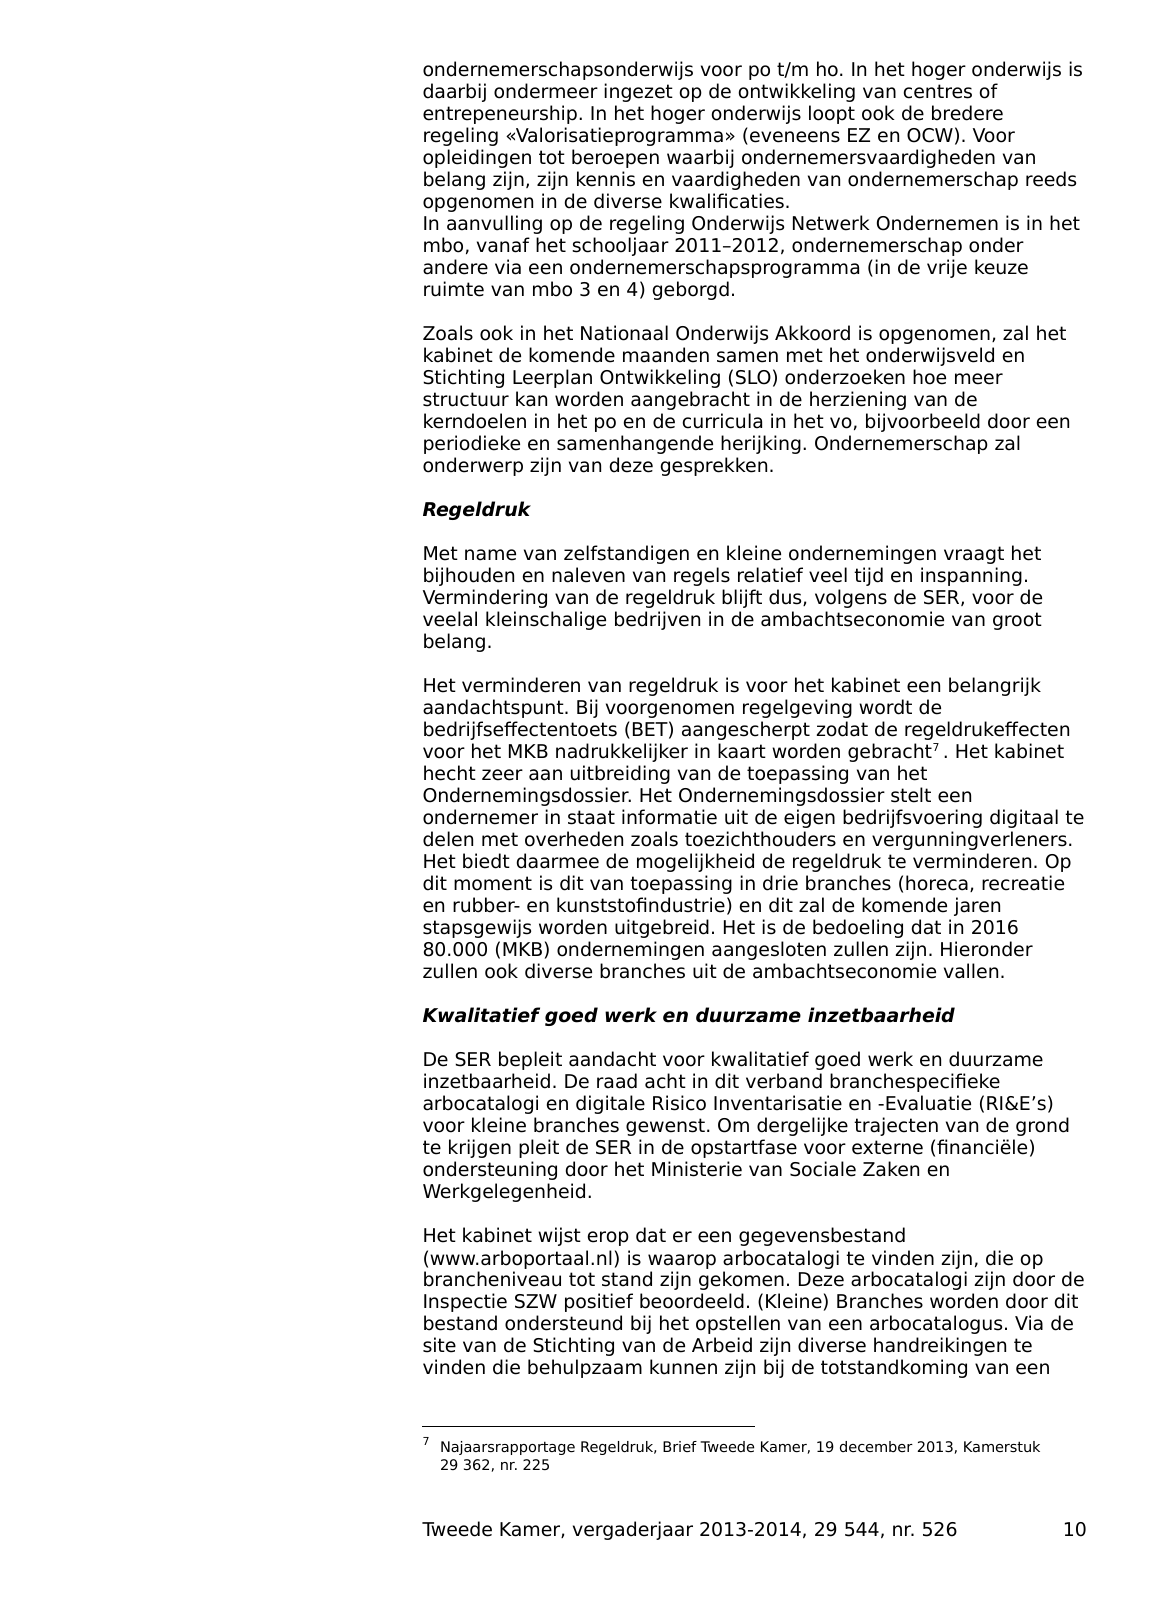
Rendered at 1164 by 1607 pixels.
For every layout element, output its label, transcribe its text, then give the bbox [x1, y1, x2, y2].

text In aanvulling op de regeling Onderwijs Netwerk Ondernemen is in het mbo, vanaf het schooljaar 2011–2012, ondernemerschap onder andere via een ondernemerschapsprogramma (in de vrije keuze ruimte van mbo 3 en 4) geborgd. [422, 213, 1087, 301]
text Het verminderen van regeldruk is voor het kabinet een belangrijk aandachtspunt. Bij voorgenomen regelgeving wordt de bedrijfseffectentoets (BET) aangescherpt zodat de regeldrukeffecten voor het MKB nadrukkelijker in kaart worden gebracht. Het kabinet hecht zeer aan uitbreiding van de toepassing van het Ondernemingsdossier. Het Ondernemingsdossier stelt een ondernemer in staat informatie uit de eigen bedrijfsvoering digitaal te delen met overheden zoals toezichthouders en vergunningverleners. Het biedt daarmee de mogelijkheid de regeldruk te verminderen. Op dit moment is dit van toepassing in drie branches (horeca, recreatie en rubber- en kunststofindustrie) en dit zal de komende jaren stapsgewijs worden uitgebreid. Het is de bedoeling dat in 2016 80.000 (MKB) ondernemingen aangesloten zullen zijn. Hieronder zullen ook diverse branches uit de ambachtseconomie vallen. [422, 675, 1087, 983]
text Najaarsrapportage Regeldruk, Brief Tweede Kamer, 19 december 2013, Kamerstuk 29 362, nr. 225 [422, 1435, 1087, 1474]
subtitle Regeldruk [422, 499, 1087, 521]
text De SER bepleit aandacht voor kwalitatief goed werk en duurzame inzetbaarheid. De raad acht in dit verband branchespecifieke arbocatalogi en digitale Risico Inventarisatie en -Evaluatie (RI&E’s) voor kleine branches gewenst. Om dergelijke trajecten van de grond te krijgen pleit de SER in de opstartfase voor externe (financiële) ondersteuning door het Ministerie van Sociale Zaken en Werkgelegenheid. [422, 1049, 1087, 1203]
text Het kabinet wijst erop dat er een gegevensbestand (www.arboportaal.nl) is waarop arbocatalogi te vinden zijn, die op brancheniveau tot stand zijn gekomen. Deze arbocatalogi zijn door de Inspectie SZW positief beoordeeld. (Kleine) Branches worden door dit bestand ondersteund bij het opstellen van een arbocatalogus. Via de site van de Stichting van de Arbeid zijn diverse handreikingen te vinden die behulpzaam kunnen zijn bij de totstandkoming van een [422, 1225, 1087, 1379]
text Met name van zelfstandigen en kleine ondernemingen vraagt het bijhouden en naleven van regels relatief veel tijd en inspanning. Vermindering van de regeldruk blijft dus, volgens de SER, voor de veelal kleinschalige bedrijven in de ambachtseconomie van groot belang. [422, 543, 1087, 653]
text ondernemerschapsonderwijs voor po t/m ho. In het hoger onderwijs is daarbij ondermeer ingezet op de ontwikkeling van centres of entrepeneurship. In het hoger onderwijs loopt ook de bredere regeling «Valorisatieprogramma» (eveneens EZ en OCW). Voor opleidingen tot beroepen waarbij ondernemersvaardigheden van belang zijn, zijn kennis en vaardigheden van ondernemerschap reeds opgenomen in de diverse kwalificaties. [422, 59, 1087, 213]
text Zoals ook in het Nationaal Onderwijs Akkoord is opgenomen, zal het kabinet de komende maanden samen met het onderwijsveld en Stichting Leerplan Ontwikkeling (SLO) onderzoeken hoe meer structuur kan worden aangebracht in de herziening van de kerndoelen in het po en de curricula in het vo, bijvoorbeeld door een periodieke en samenhangende herijking. Ondernemerschap zal onderwerp zijn van deze gesprekken. [422, 323, 1087, 477]
subtitle Kwalitatief goed werk en duurzame inzetbaarheid [422, 1005, 1087, 1027]
